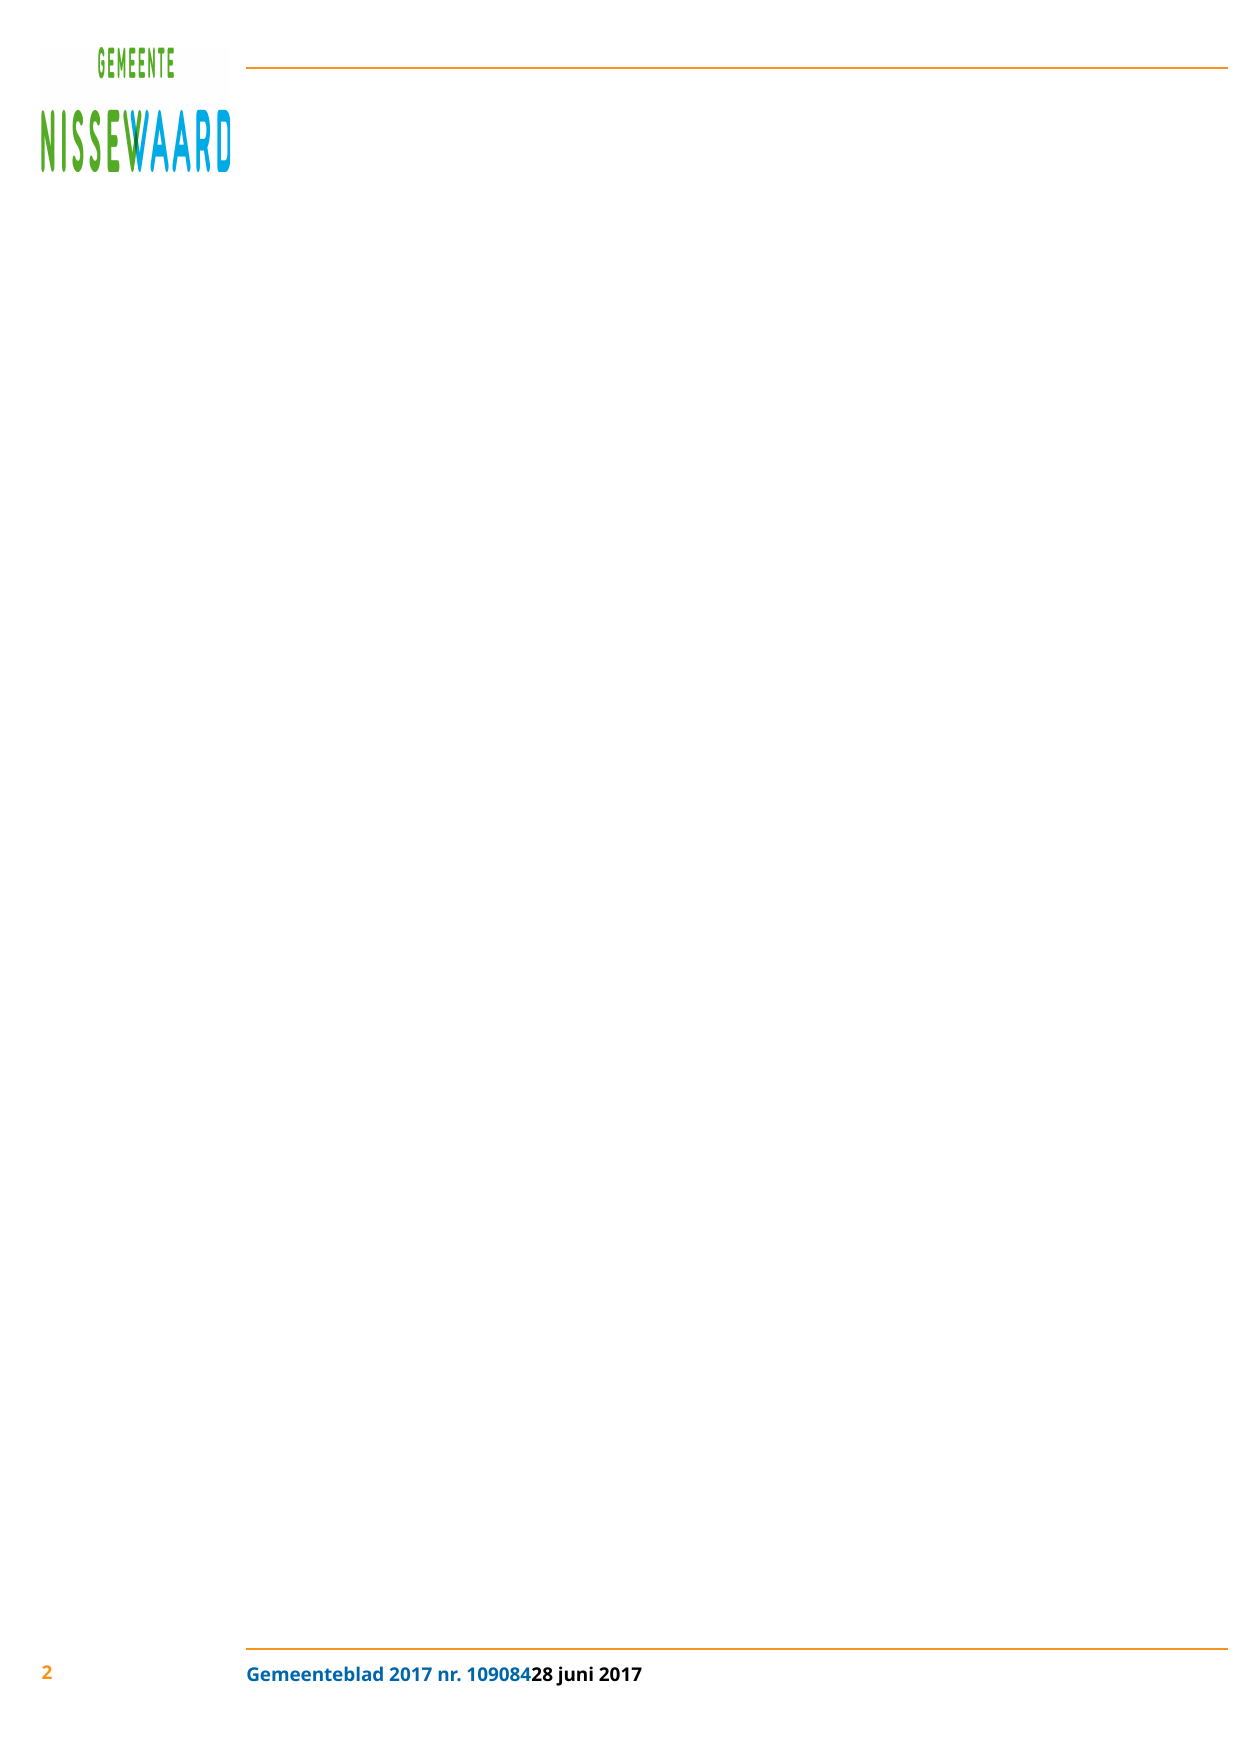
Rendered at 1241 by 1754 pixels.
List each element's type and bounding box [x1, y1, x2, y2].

picture [154, 157, 165, 172]
picture [222, 122, 227, 160]
picture [41, 47, 231, 172]
picture [176, 157, 187, 172]
picture [200, 151, 206, 172]
picture [201, 122, 206, 138]
